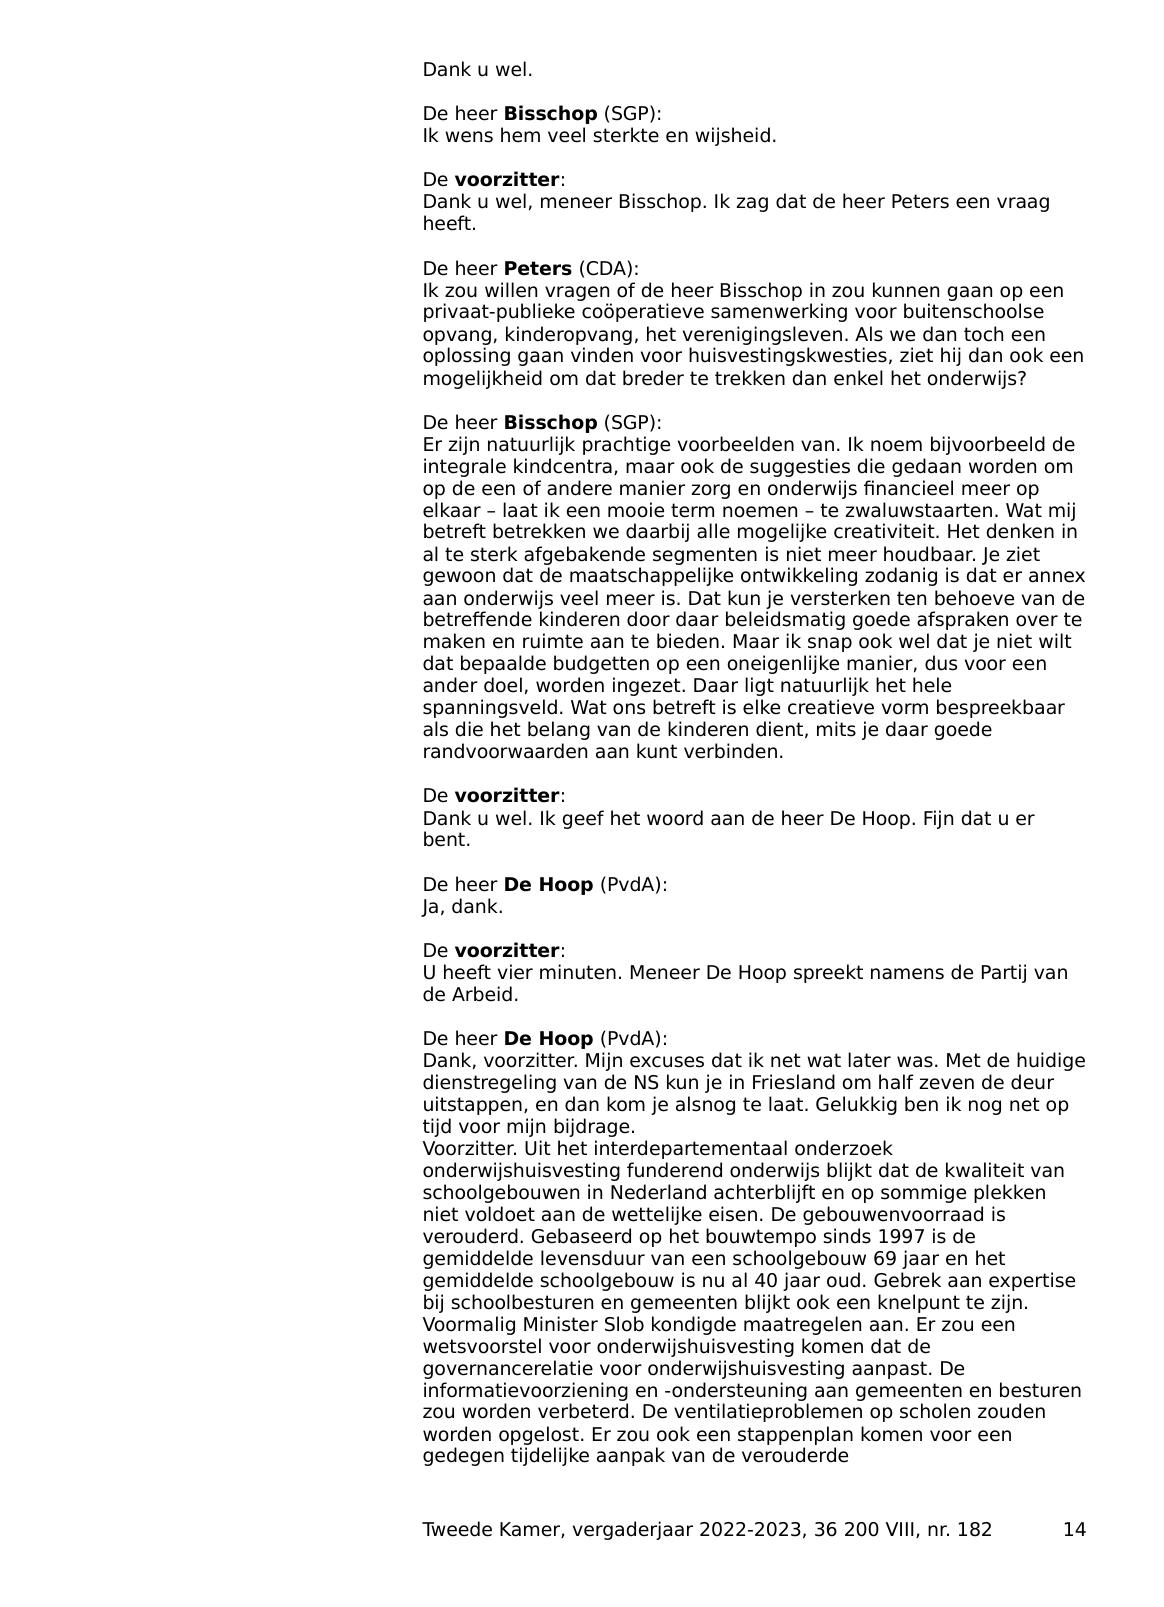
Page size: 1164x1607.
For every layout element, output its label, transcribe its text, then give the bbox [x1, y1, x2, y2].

text Dank u wel, meneer Bisschop. Ik zag dat de heer Peters een vraag heeft. [422, 191, 1087, 235]
text De heer Bisschop (SGP): [422, 412, 1087, 433]
text Ja, dank. [422, 896, 1087, 917]
text De heer De Hoop (PvdA): [422, 873, 1087, 896]
text Dank u wel. [422, 59, 1087, 81]
text De heer Peters (CDA): [422, 257, 1087, 279]
text Ik zou willen vragen of de heer Bisschop in zou kunnen gaan op een privaat-publieke coöperatieve samenwerking voor buitenschoolse opvang, kinderopvang, het verenigingsleven. Als we dan toch een oplossing gaan vinden voor huisvestingskwesties, ziet hij dan ook een mogelijkheid om dat breder te trekken dan enkel het onderwijs? [422, 279, 1087, 389]
text De heer De Hoop (PvdA): [422, 1028, 1087, 1050]
text De voorzitter: [422, 940, 1087, 962]
text Dank u wel. Ik geef het woord aan de heer De Hoop. Fijn dat u er bent. [422, 807, 1087, 851]
text Ik wens hem veel sterkte en wijsheid. [422, 125, 1087, 147]
text Er zijn natuurlijk prachtige voorbeelden van. Ik noem bijvoorbeeld de integrale kindcentra, maar ook de suggesties die gedaan worden om op de een of andere manier zorg en onderwijs financieel meer op elkaar – laat ik een mooie term noemen – te zwaluwstaarten. Wat mij betreft betrekken we daarbij alle mogelijke creativiteit. Het denken in al te sterk afgebakende segmenten is niet meer houdbaar. Je ziet gewoon dat de maatschappelijke ontwikkeling zodanig is dat er annex aan onderwijs veel meer is. Dat kun je versterken ten behoeve van de betreffende kinderen door daar beleidsmatig goede afspraken over te maken en ruimte aan te bieden. Maar ik snap ook wel dat je niet wilt dat bepaalde budgetten op een oneigenlijke manier, dus voor een ander doel, worden ingezet. Daar ligt natuurlijk het hele spanningsveld. Wat ons betreft is elke creatieve vorm bespreekbaar als die het belang van de kinderen dient, mits je daar goede randvoorwaarden aan kunt verbinden. [422, 433, 1087, 763]
text De voorzitter: [422, 785, 1087, 807]
text U heeft vier minuten. Meneer De Hoop spreekt namens de Partij van de Arbeid. [422, 962, 1087, 1006]
text Voormalig Minister Slob kondigde maatregelen aan. Er zou een wetsvoorstel voor onderwijshuisvesting komen dat de governancerelatie voor onderwijshuisvesting aanpast. De informatievoorziening en -ondersteuning aan gemeenten en besturen zou worden verbeterd. De ventilatieproblemen op scholen zouden worden opgelost. Er zou ook een stappenplan komen voor een gedegen tijdelijke aanpak van de verouderde [422, 1313, 1087, 1467]
text De voorzitter: [422, 169, 1087, 191]
text Voorzitter. Uit het interdepartementaal onderzoek onderwijshuisvesting funderend onderwijs blijkt dat de kwaliteit van schoolgebouwen in Nederland achterblijft en op sommige plekken niet voldoet aan de wettelijke eisen. De gebouwenvoorraad is verouderd. Gebaseerd op het bouwtempo sinds 1997 is de gemiddelde levensduur van een schoolgebouw 69 jaar en het gemiddelde schoolgebouw is nu al 40 jaar oud. Gebrek aan expertise bij schoolbesturen en gemeenten blijkt ook een knelpunt te zijn. [422, 1138, 1087, 1313]
text De heer Bisschop (SGP): [422, 103, 1087, 125]
text Dank, voorzitter. Mijn excuses dat ik net wat later was. Met de huidige dienstregeling van de NS kun je in Friesland om half zeven de deur uitstappen, en dan kom je alsnog te laat. Gelukkig ben ik nog net op tijd voor mijn bijdrage. [422, 1050, 1087, 1138]
